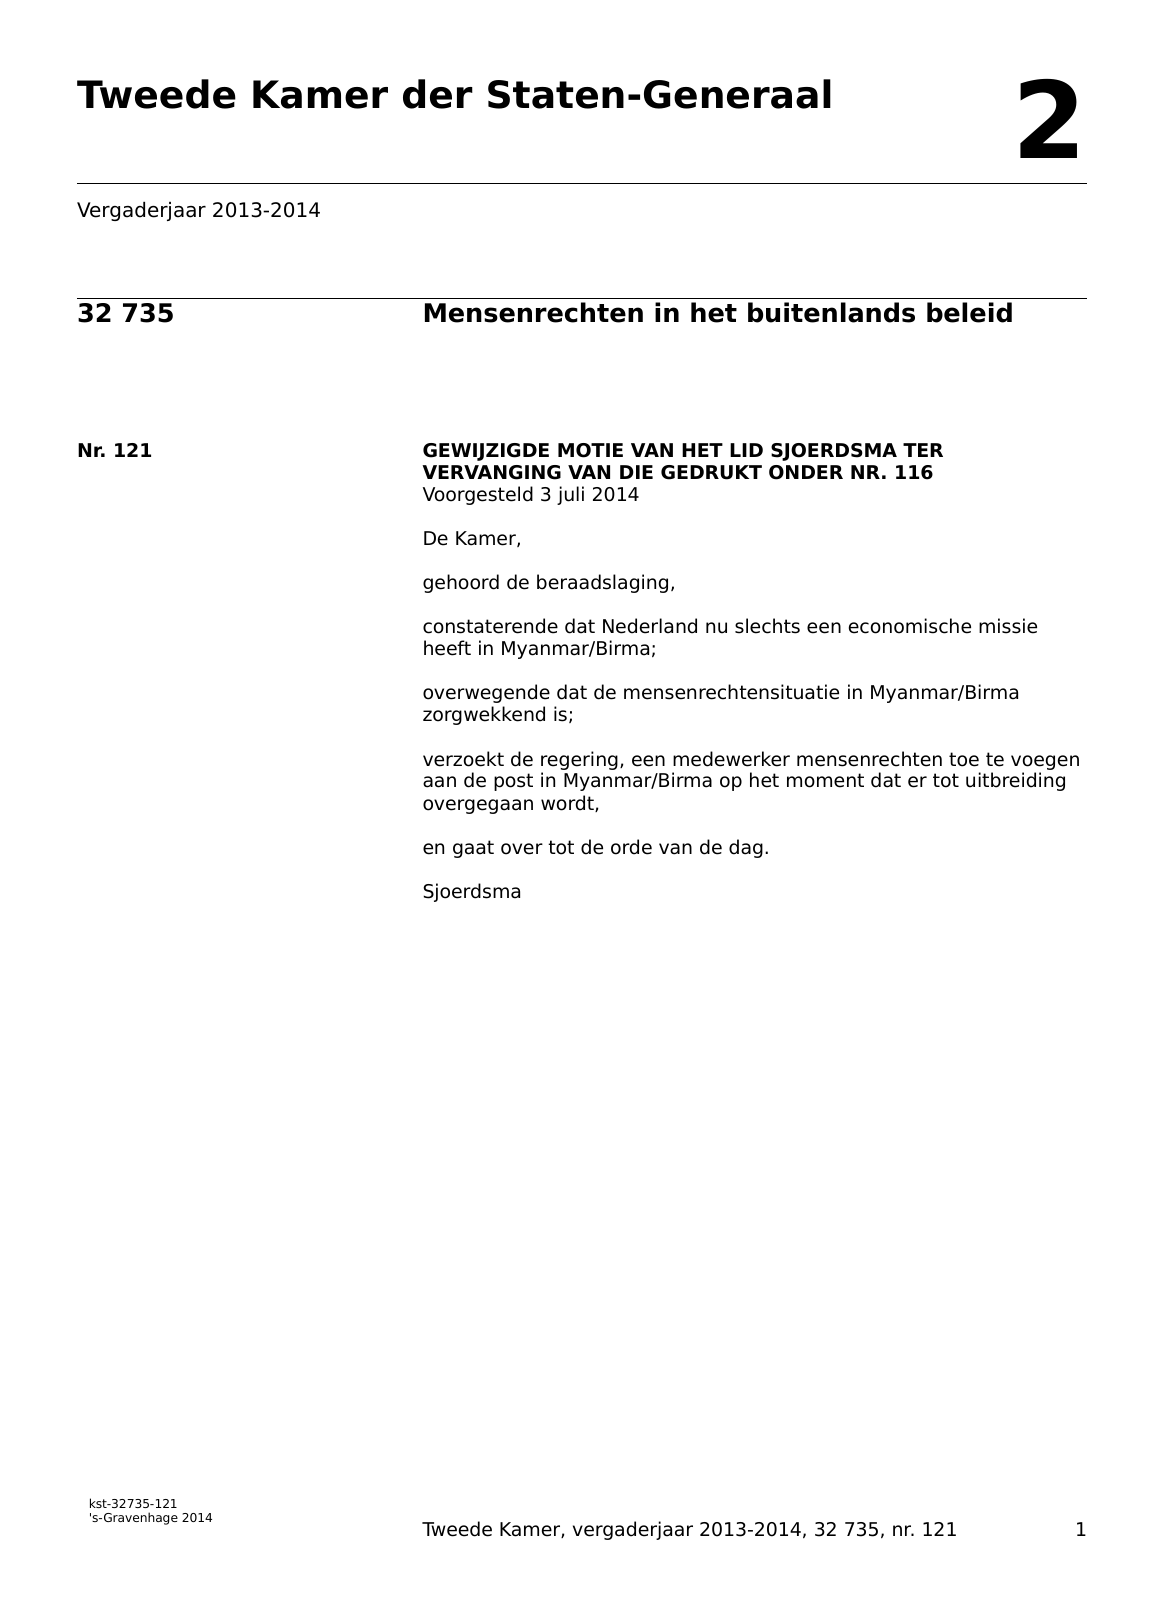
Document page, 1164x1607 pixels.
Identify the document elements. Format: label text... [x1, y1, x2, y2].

table_cell Vergaderjaar 2013-2014 [77, 184, 1087, 298]
text Sjoerdsma [422, 881, 1087, 903]
text Voorgesteld 3 juli 2014 [422, 484, 1087, 506]
table_header Tweede Kamer der Staten-Generaal [77, 59, 886, 183]
table_header 2 [886, 59, 1087, 183]
text overwegende dat de mensenrechtensituatie in Myanmar/Birma zorgwekkend is; [422, 682, 1087, 726]
subtitle Nr. 121 GEWIJZIGDE MOTIE VAN HET LID SJOERDSMA TER VERVANGING VAN DIE GEDRUKT ONDER NR. 116 [77, 440, 1087, 484]
subtitle 32 735 Mensenrechten in het buitenlands beleid [77, 299, 1087, 329]
text constaterende dat Nederland nu slechts een economische missie heeft in Myanmar/Birma; [422, 616, 1087, 660]
text gehoord de beraadslaging, [422, 572, 1087, 594]
text De Kamer, [422, 528, 1087, 550]
text verzoekt de regering, een medewerker mensenrechten toe te voegen aan de post in Myanmar/Birma op het moment dat er tot uitbreiding overgegaan wordt, [422, 748, 1087, 814]
text en gaat over tot de orde van de dag. [422, 837, 1087, 858]
text kst-32735-121 [88, 1497, 323, 1511]
text 's-Gravenhage 2014 [88, 1511, 323, 1525]
